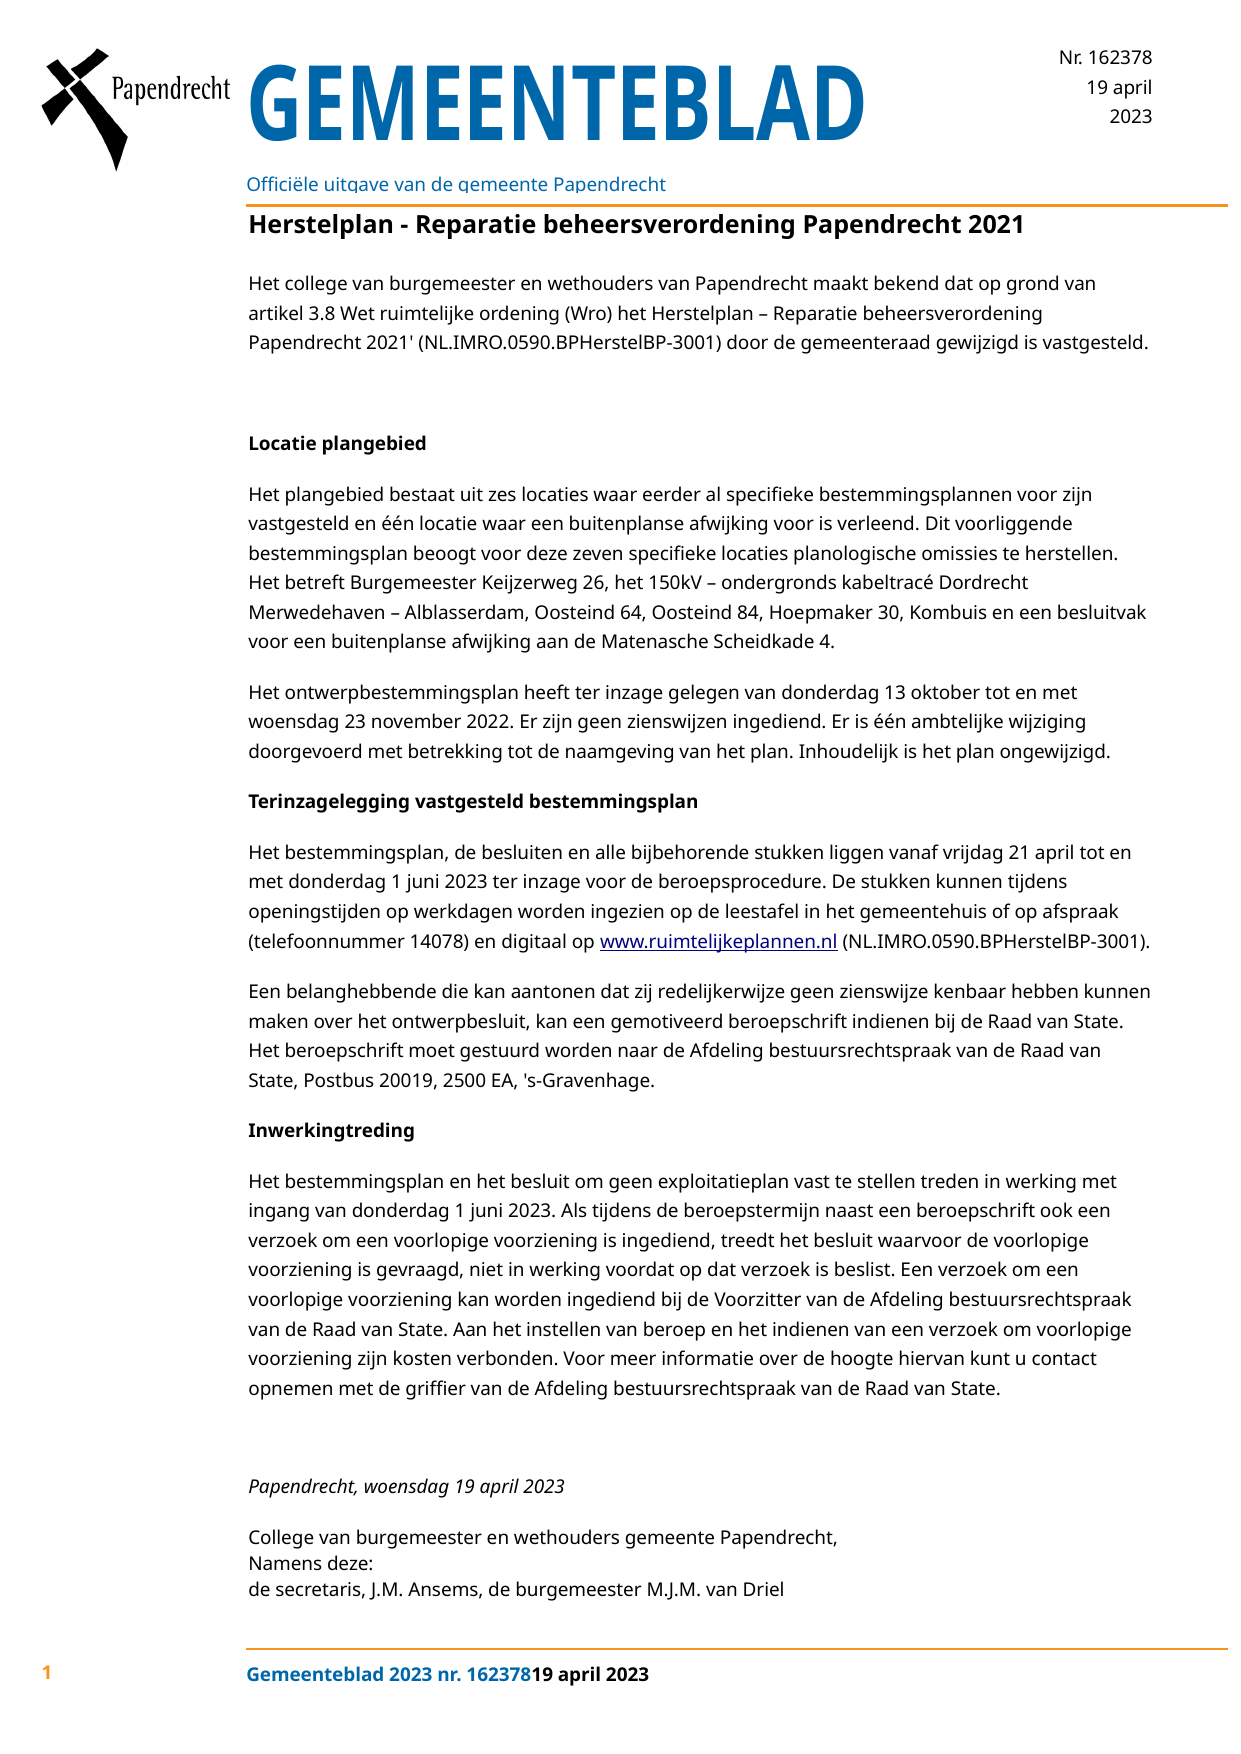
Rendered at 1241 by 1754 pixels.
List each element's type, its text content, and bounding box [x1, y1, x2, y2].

text Het bestemmingsplan en het besluit om geen exploitatieplan vast te stellen treden in werking met ingang van donderdag 1 juni 2023. Als tijdens de beroepstermijn naast een beroepschrift ook een verzoek om een voorlopige voorziening is ingediend, treedt het besluit waarvoor de voorlopige voorziening is gevraagd, niet in werking voordat op dat verzoek is beslist. Een verzoek om een voorlopige voorziening kan worden ingediend bij de Voorzitter van de Afdeling bestuursrechtspraak van de Raad van State. Aan het instellen van beroep en het indienen van een verzoek om voorlopige voorziening zijn kosten verbonden. Voor meer informatie over de hoogte hiervan kunt u contact opnemen met de griffier van de Afdeling bestuursrechtspraak van de Raad van State. [248, 1168, 1152, 1401]
text Het plangebied bestaat uit zes locaties waar eerder al specifieke bestemmingsplannen voor zijn vastgesteld en één locatie waar een buitenplanse afwijking voor is verleend. Dit voorliggende bestemmingsplan beoogt voor deze zeven specifieke locaties planologische omissies te herstellen. Het betreft Burgemeester Keijzerweg 26, het 150kV – ondergronds kabeltracé Dordrecht Merwedehaven – Alblasserdam, Oosteind 64, Oosteind 84, Hoepmaker 30, Kombuis en een besluitvak voor een buitenplanse afwijking aan de Matenasche Scheidkade 4. [248, 481, 1152, 654]
text Het ontwerpbestemmingsplan heeft ter inzage gelegen van donderdag 13 oktober tot en met woensdag 23 november 2022. Er zijn geen zienswijzen ingediend. Er is één ambtelijke wijziging doorgevoerd met betrekking tot de naamgeving van het plan. Inhoudelijk is het plan ongewijzigd. [248, 679, 1152, 764]
text Terinzagelegging vastgesteld bestemmingsplan [248, 789, 1152, 814]
text Papendrecht, woensdag 19 april 2023 [248, 1473, 1152, 1499]
text Het bestemmingsplan, de besluiten en alle bijbehorende stukken liggen vanaf vrijdag 21 april tot en met donderdag 1 juni 2023 ter inzage voor de beroepsprocedure. De stukken kunnen tijdens openingstijden op werkdagen worden ingezien op de leestafel in het gemeentehuis of op afspraak (telefoonnummer 14078) en digitaal op www.ruimtelijkeplannen.nl (NL.IMRO.0590.BPHerstelBP-3001). [248, 839, 1152, 953]
picture [41, 47, 231, 172]
text de secretaris, J.M. Ansems, de burgemeester M.J.M. van Driel [248, 1576, 1152, 1602]
text Herstelplan - Reparatie beheersverordening Papendrecht 2021 [248, 207, 1152, 241]
text Het college van burgemeester en wethouders van Papendrecht maakt bekend dat op grond van artikel 3.8 Wet ruimtelijke ordening (Wro) het Herstelplan – Reparatie beheersverordening Papendrecht 2021' (NL.IMRO.0590.BPHerstelBP-3001) door de gemeenteraad gewijzigd is vastgesteld. [248, 270, 1152, 355]
text Een belanghebbende die kan aantonen dat zij redelijkerwijze geen zienswijze kenbaar hebben kunnen maken over het ontwerpbesluit, kan een gemotiveerd beroepschrift indienen bij de Raad van State. Het beroepschrift moet gestuurd worden naar de Afdeling bestuursrechtspraak van de Raad van State, Postbus 20019, 2500 EA, 's-Gravenhage. [248, 978, 1152, 1093]
text College van burgemeester en wethouders gemeente Papendrecht, [248, 1524, 1152, 1550]
text Namens deze: [248, 1550, 1152, 1576]
text Inwerkingtreding [248, 1117, 1152, 1143]
text Locatie plangebied [248, 430, 1152, 456]
